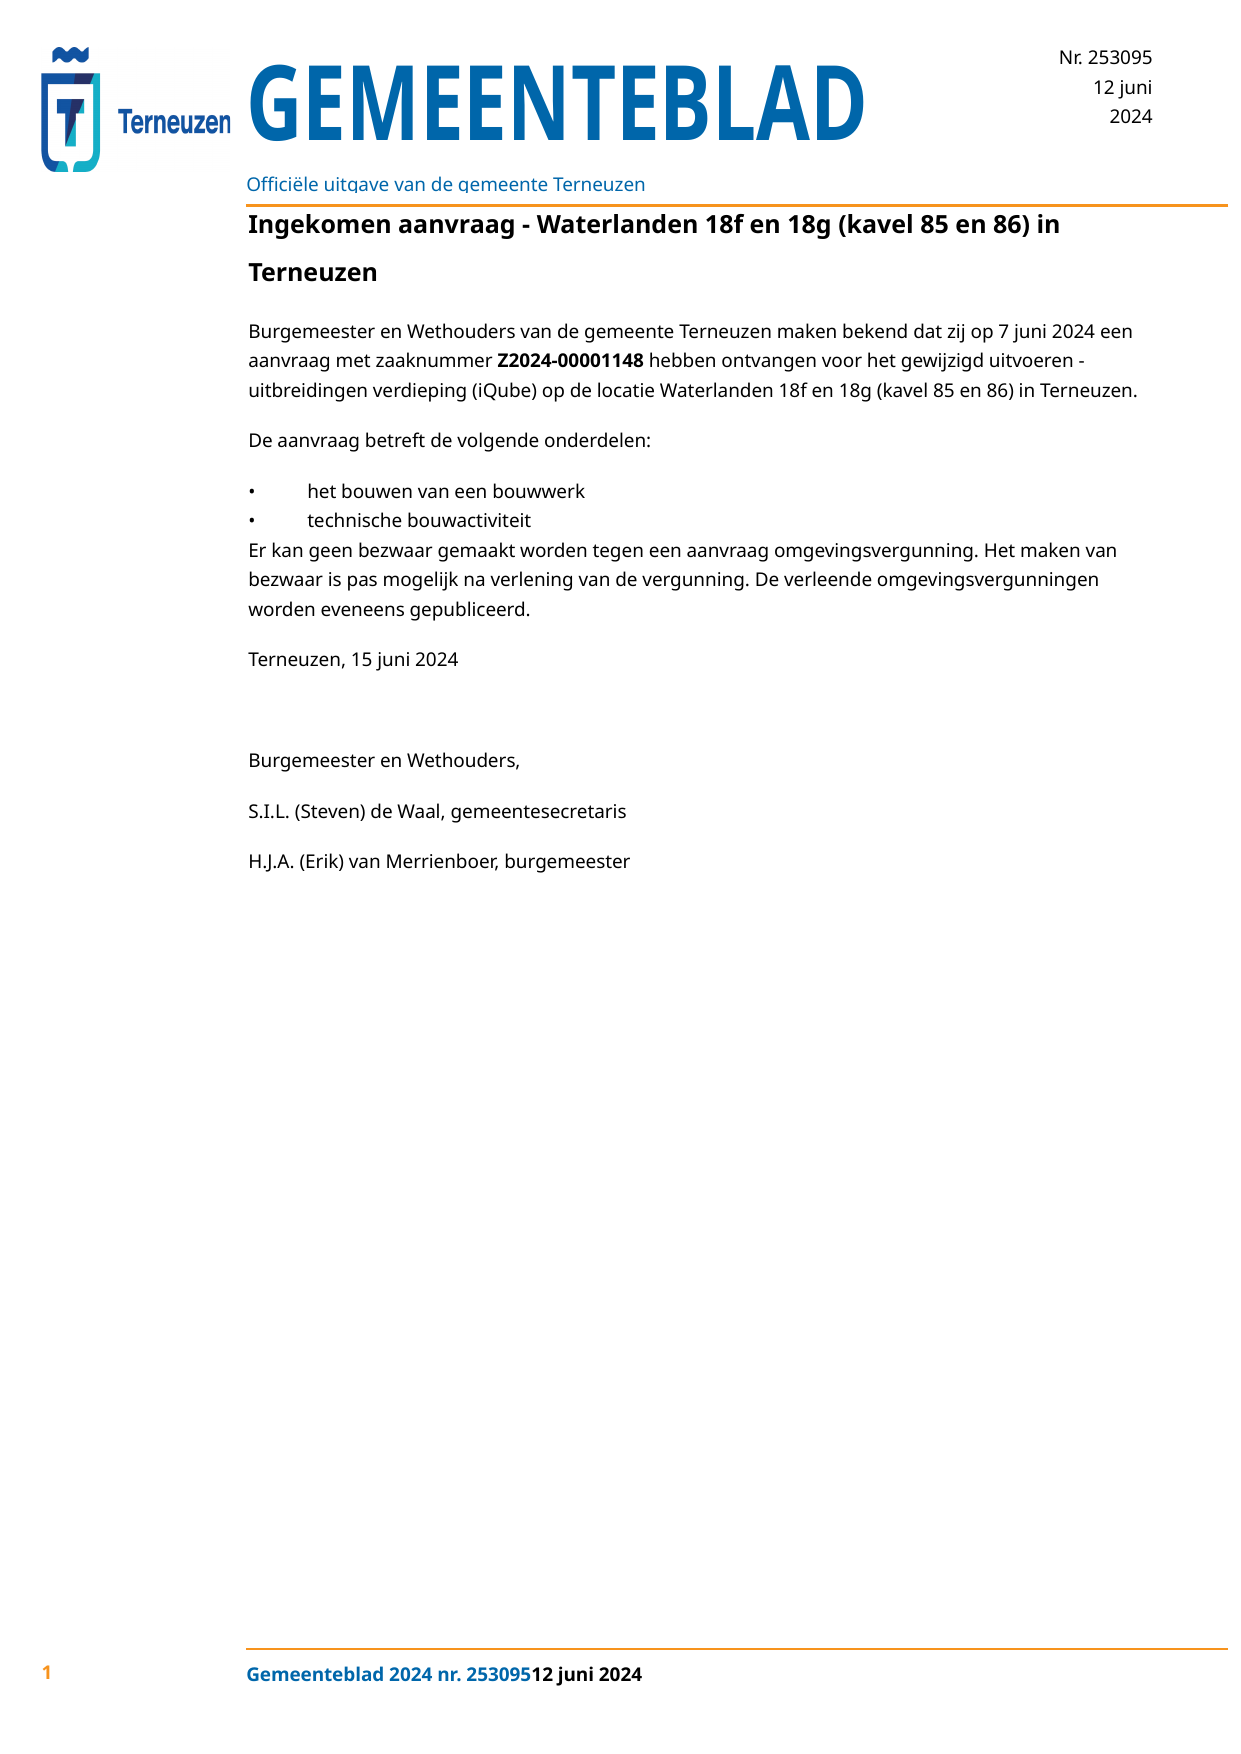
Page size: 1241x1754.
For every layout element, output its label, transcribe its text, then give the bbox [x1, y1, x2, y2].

text Ingekomen aanvraag - Waterlanden 18f en 18g (kavel 85 en 86) in Terneuzen [248, 207, 1152, 288]
text S.I.L. (Steven) de Waal, gemeentesecretaris [248, 798, 1152, 824]
text H.J.A. (Erik) van Merrienboer, burgemeester [248, 848, 1152, 874]
text Burgemeester en Wethouders van de gemeente Terneuzen maken bekend dat zij op 7 juni 2024 een aanvraag met zaaknummer Z2024-00001148 hebben ontvangen voor het gewijzigd uitvoeren - uitbreidingen verdieping (iQube) op de locatie Waterlanden 18f en 18g (kavel 85 en 86) in Terneuzen. [248, 318, 1152, 403]
text Terneuzen, 15 juni 2024 [248, 647, 1152, 672]
list het bouwen van een bouwwerk [248, 478, 1152, 504]
text Burgemeester en Wethouders, [248, 747, 1152, 773]
list technische bouwactiviteit [248, 507, 1152, 533]
text Er kan geen bezwaar gemaakt worden tegen een aanvraag omgevingsvergunning. Het maken van bezwaar is pas mogelijk na verlening van de vergunning. De verleende omgevingsvergunningen worden eveneens gepubliceerd. [248, 537, 1152, 622]
picture [41, 47, 231, 172]
text De aanvraag betreft de volgende onderdelen: [248, 427, 1152, 453]
